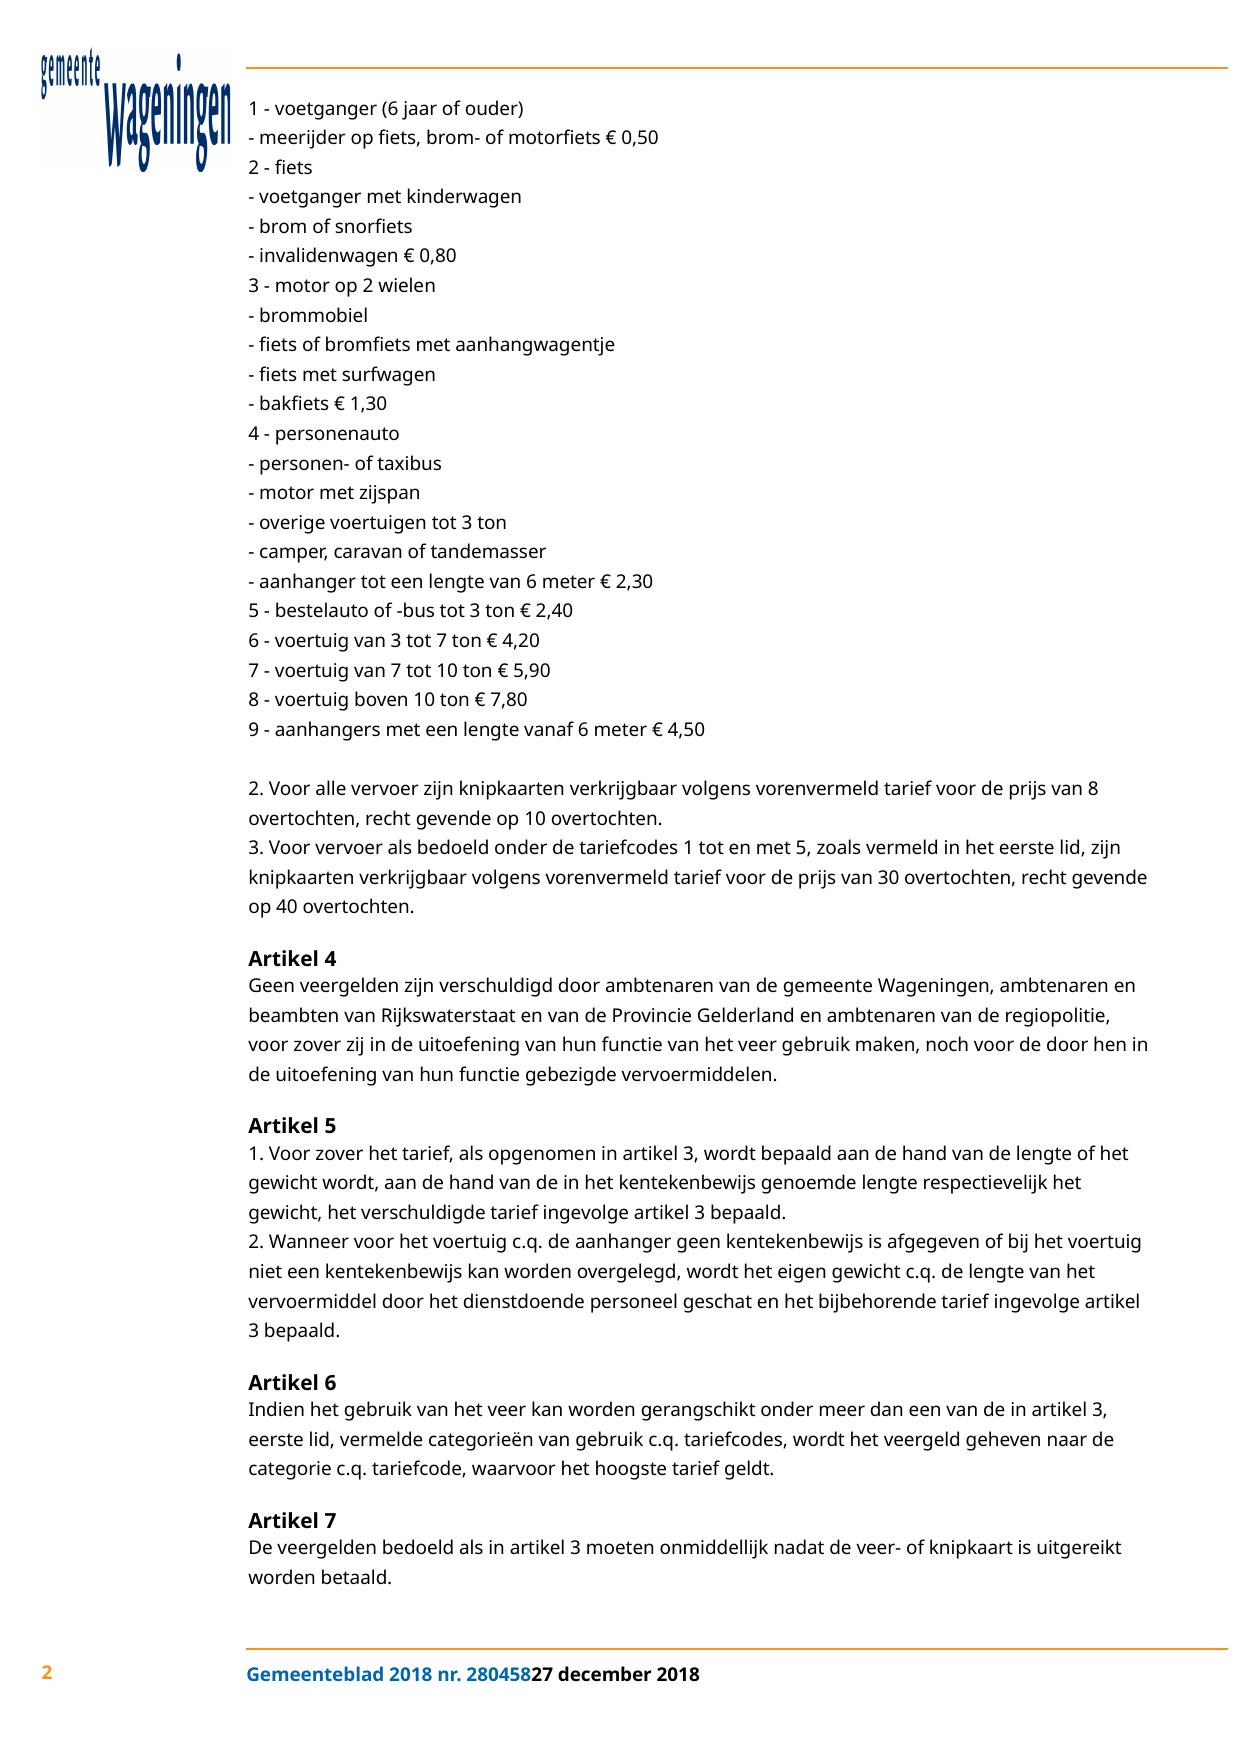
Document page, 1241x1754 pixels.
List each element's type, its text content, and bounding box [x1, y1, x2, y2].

text 3 - motor op 2 wielen [248, 272, 1152, 298]
text De veergelden bedoeld als in artikel 3 moeten onmiddellijk nadat de veer- of knipkaart is uitgereikt worden betaald. [248, 1534, 1152, 1590]
text 1 - voetganger (6 jaar of ouder) [248, 95, 1152, 121]
text Artikel 5 [248, 1112, 1152, 1140]
text 7 - voertuig van 7 tot 10 ton € 5,90 [248, 657, 1152, 683]
text 5 - bestelauto of -bus tot 3 ton € 2,40 [248, 598, 1152, 623]
text Artikel 6 [248, 1368, 1152, 1396]
text - brommobiel [248, 302, 1152, 328]
text 8 - voertuig boven 10 ton € 7,80 [248, 686, 1152, 712]
text - bakfiets € 1,30 [248, 391, 1152, 416]
text Artikel 4 [248, 944, 1152, 972]
text 9 - aanhangers met een lengte vanaf 6 meter € 4,50 [248, 716, 1152, 742]
text 4 - personenauto [248, 420, 1152, 446]
text - invalidenwagen € 0,80 [248, 243, 1152, 268]
text - brom of snorfiets [248, 213, 1152, 239]
text - camper, caravan of tandemasser [248, 538, 1152, 564]
text 1. Voor zover het tarief, als opgenomen in artikel 3, wordt bepaald aan de hand van de lengte of het gewicht wordt, aan de hand van de in het kentekenbewijs genoemde lengte respectievelijk het gewicht, het verschuldigde tarief ingevolge artikel 3 bepaald. [248, 1140, 1152, 1225]
text - motor met zijspan [248, 479, 1152, 505]
text 2. Voor alle vervoer zijn knipkaarten verkrijgbaar volgens vorenvermeld tarief voor de prijs van 8 overtochten, recht gevende op 10 overtochten. [248, 775, 1152, 831]
text - fiets of bromfiets met aanhangwagentje [248, 331, 1152, 357]
text Artikel 7 [248, 1506, 1152, 1534]
text - meerijder op fiets, brom- of motorfiets € 0,50 [248, 124, 1152, 150]
text - voetganger met kinderwagen [248, 183, 1152, 209]
text 3. Voor vervoer als bedoeld onder de tariefcodes 1 tot en met 5, zoals vermeld in het eerste lid, zijn knipkaarten verkrijgbaar volgens vorenvermeld tarief voor de prijs van 30 overtochten, recht gevende op 40 overtochten. [248, 834, 1152, 919]
text - personen- of taxibus [248, 450, 1152, 476]
text - aanhanger tot een lengte van 6 meter € 2,30 [248, 568, 1152, 594]
text 2. Wanneer voor het voertuig c.q. de aanhanger geen kentekenbewijs is afgegeven of bij het voertuig niet een kentekenbewijs kan worden overgelegd, wordt het eigen gewicht c.q. de lengte van het vervoermiddel door het dienstdoende personeel geschat en het bijbehorende tarief ingevolge artikel 3 bepaald. [248, 1229, 1152, 1343]
text - fiets met surfwagen [248, 361, 1152, 387]
text Geen veergelden zijn verschuldigd door ambtenaren van de gemeente Wageningen, ambtenaren en beambten van Rijkswaterstaat en van de Provincie Gelderland en ambtenaren van de regiopolitie, voor zover zij in de uitoefening van hun functie van het veer gebruik maken, noch voor de door hen in de uitoefening van hun functie gebezigde vervoermiddelen. [248, 972, 1152, 1087]
text 2 - fiets [248, 154, 1152, 180]
text Indien het gebruik van het veer kan worden gerangschikt onder meer dan een van de in artikel 3, eerste lid, vermelde categorieën van gebruik c.q. tariefcodes, wordt het veergeld geheven naar de categorie c.q. tariefcode, waarvoor het hoogste tarief geldt. [248, 1396, 1152, 1481]
picture [41, 47, 231, 172]
text 6 - voertuig van 3 tot 7 ton € 4,20 [248, 627, 1152, 653]
text - overige voertuigen tot 3 ton [248, 509, 1152, 535]
